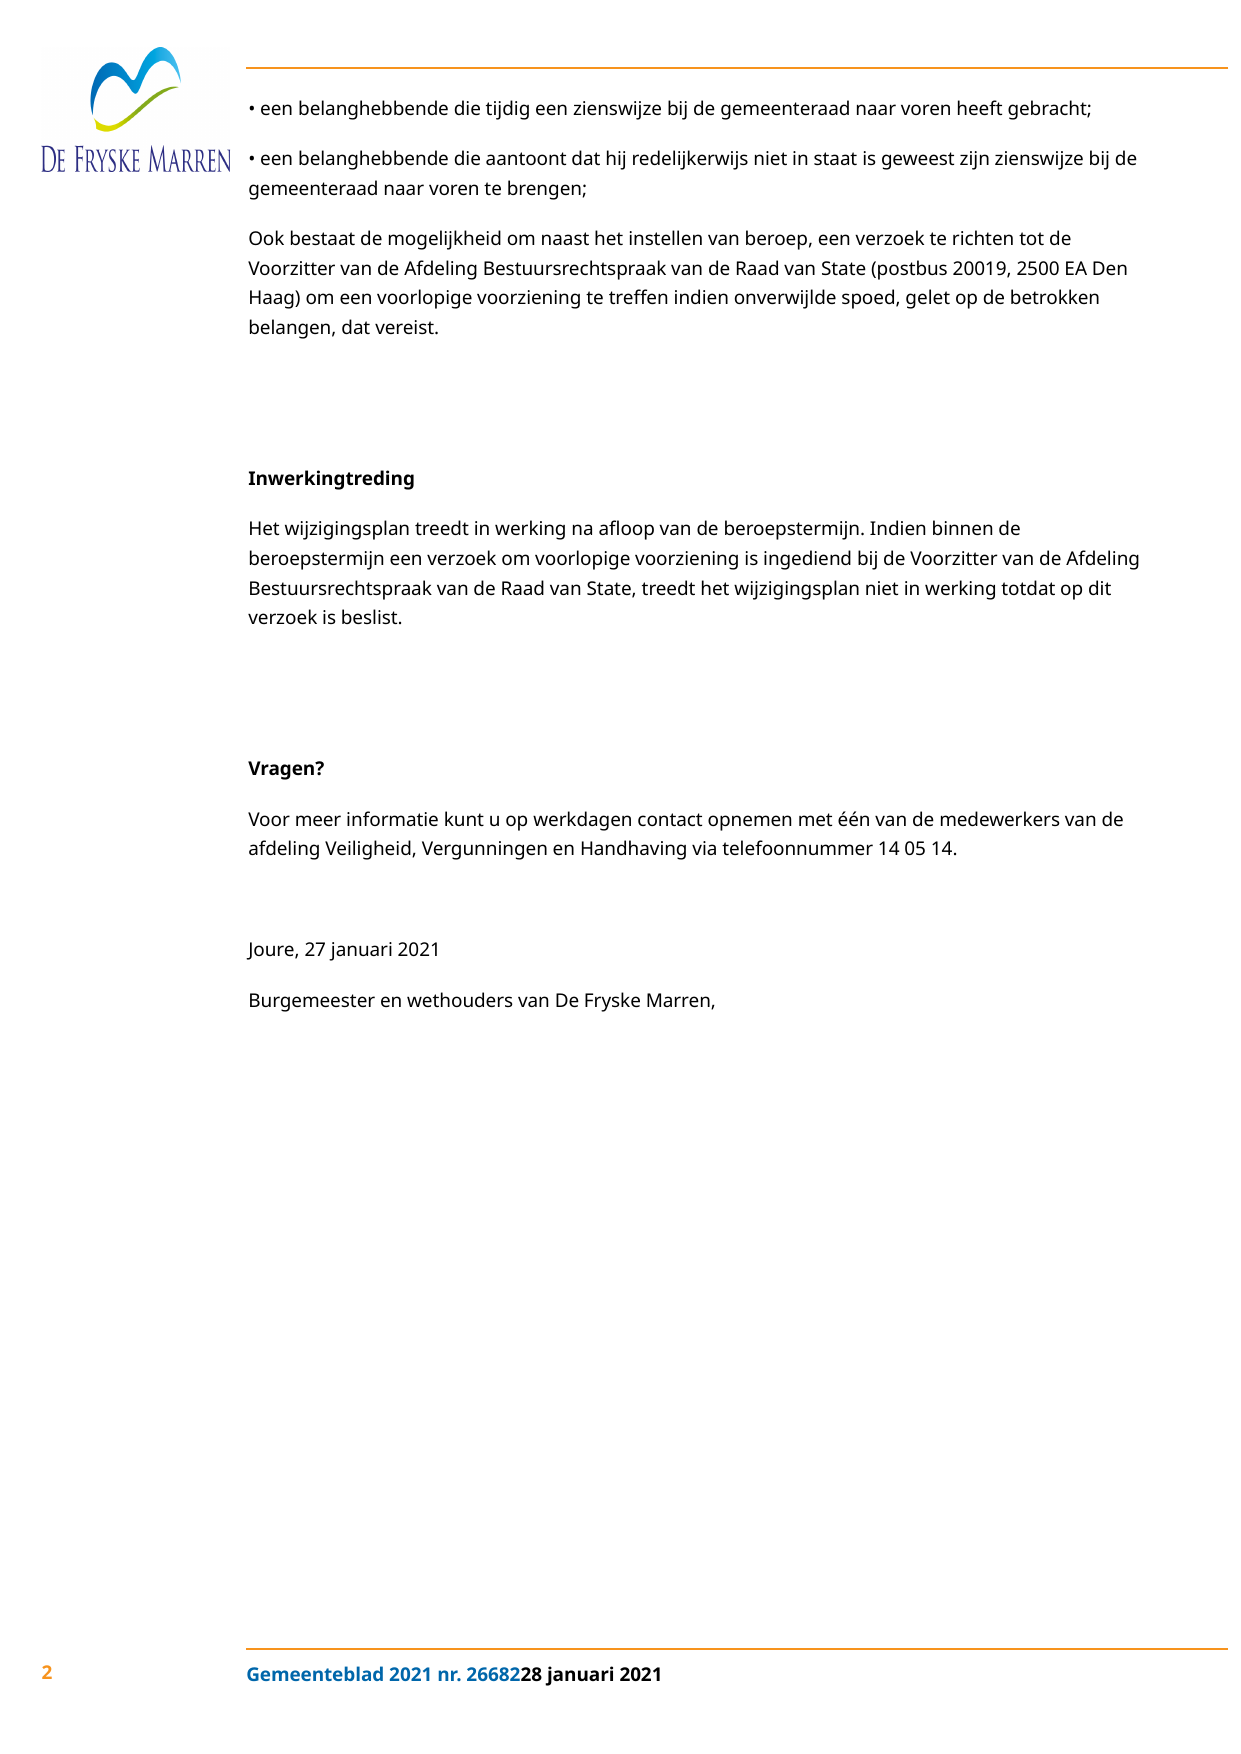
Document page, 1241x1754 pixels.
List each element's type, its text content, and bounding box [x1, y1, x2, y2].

text Joure, 27 januari 2021 [248, 936, 1152, 962]
picture [41, 47, 231, 172]
text • een belanghebbende die aantoont dat hij redelijkerwijs niet in staat is geweest zijn zienswijze bij de gemeenteraad naar voren te brengen; [248, 145, 1152, 201]
text Ook bestaat de mogelijkheid om naast het instellen van beroep, een verzoek te richten tot de Voorzitter van de Afdeling Bestuursrechtspraak van de Raad van State (postbus 20019, 2500 EA Den Haag) om een voorlopige voorziening te treffen indien onverwijlde spoed, gelet op de betrokken belangen, dat vereist. [248, 225, 1152, 340]
text Voor meer informatie kunt u op werkdagen contact opnemen met één van de medewerkers van de afdeling Veiligheid, Vergunningen en Handhaving via telefoonnummer 14 05 14. [248, 806, 1152, 861]
text • een belanghebbende die tijdig een zienswijze bij de gemeenteraad naar voren heeft gebracht; [248, 95, 1152, 121]
text Vragen? [248, 756, 1152, 781]
text Burgemeester en wethouders van De Fryske Marren, [248, 987, 1152, 1013]
text Het wijzigingsplan treedt in werking na afloop van de beroepstermijn. Indien binnen de beroepstermijn een verzoek om voorlopige voorziening is ingediend bij de Voorzitter van de Afdeling Bestuursrechtspraak van de Raad van State, treedt het wijzigingsplan niet in werking totdat op dit verzoek is beslist. [248, 516, 1152, 630]
text Inwerkingtreding [248, 465, 1152, 491]
